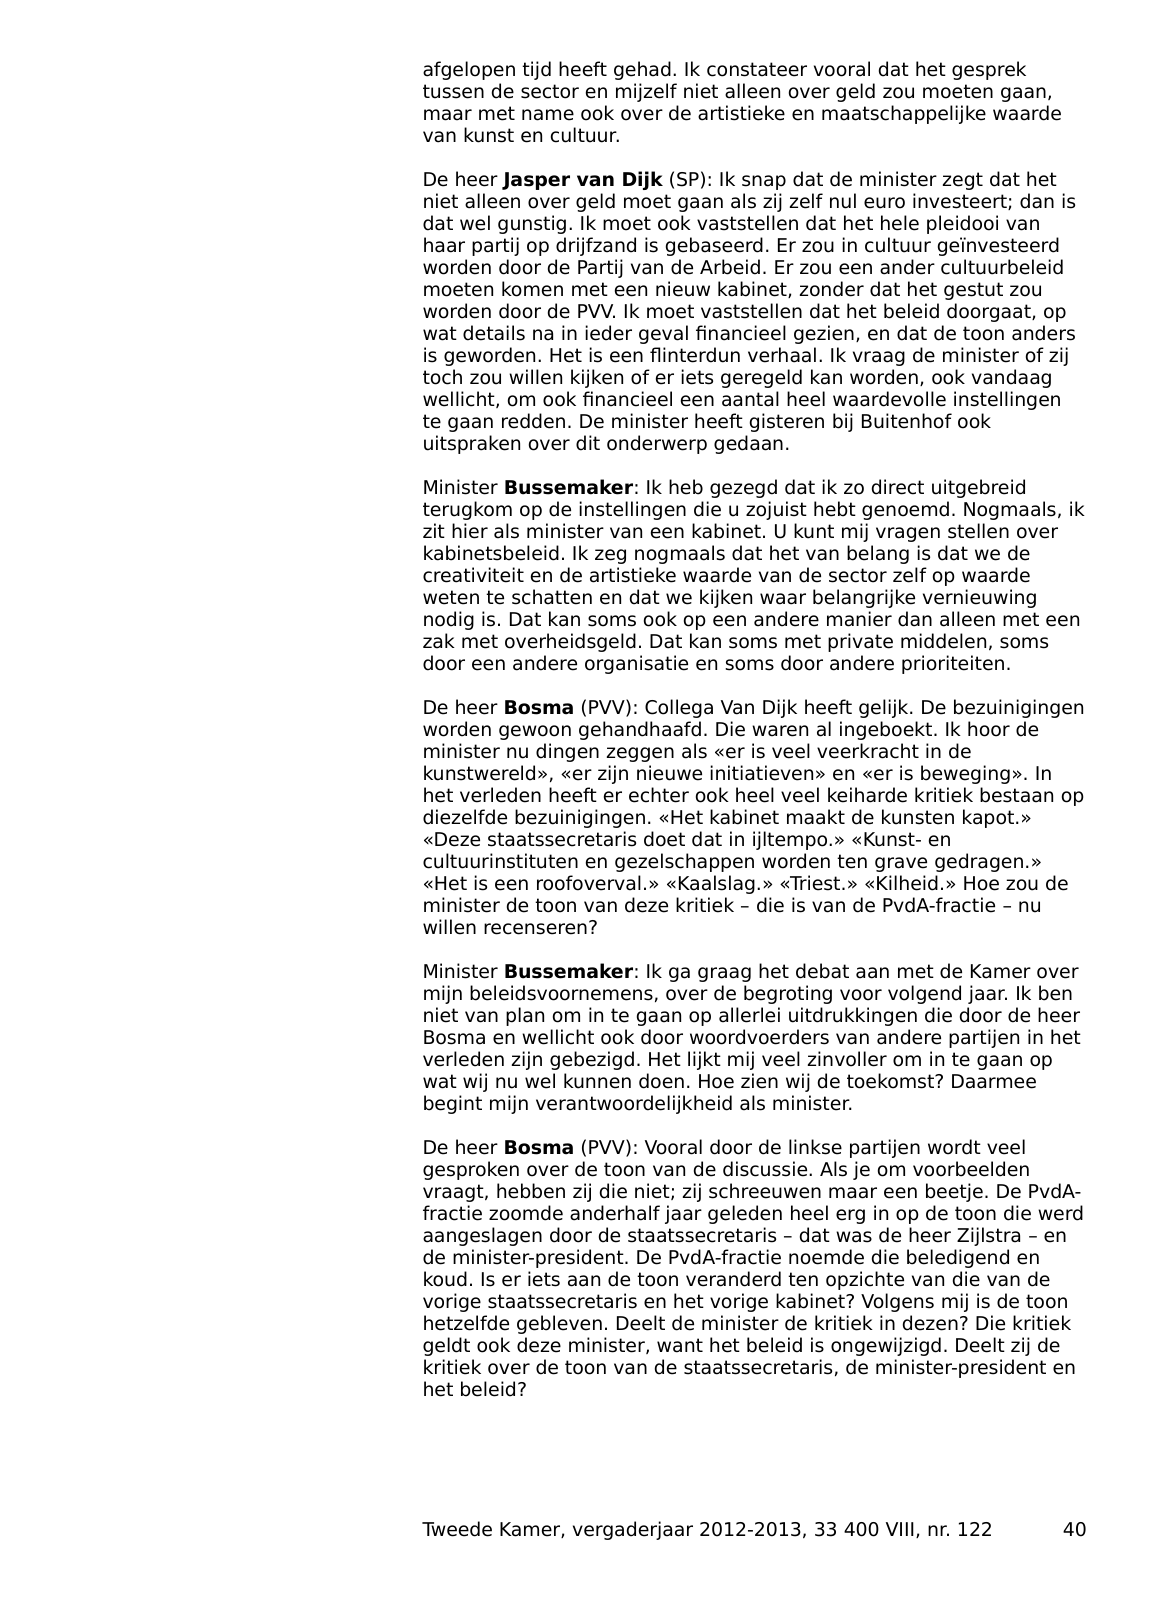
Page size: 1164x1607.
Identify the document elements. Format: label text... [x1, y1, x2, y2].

text Minister Bussemaker: Ik heb gezegd dat ik zo direct uitgebreid terugkom op de instellingen die u zojuist hebt genoemd. Nogmaals, ik zit hier als minister van een kabinet. U kunt mij vragen stellen over kabinetsbeleid. Ik zeg nogmaals dat het van belang is dat we de creativiteit en de artistieke waarde van de sector zelf op waarde weten te schatten en dat we kijken waar belangrijke vernieuwing nodig is. Dat kan soms ook op een andere manier dan alleen met een zak met overheidsgeld. Dat kan soms met private middelen, soms door een andere organisatie en soms door andere prioriteiten. [422, 477, 1087, 675]
text De heer Jasper van Dijk (SP): Ik snap dat de minister zegt dat het niet alleen over geld moet gaan als zij zelf nul euro investeert; dan is dat wel gunstig. Ik moet ook vaststellen dat het hele pleidooi van haar partij op drijfzand is gebaseerd. Er zou in cultuur geïnvesteerd worden door de Partij van de Arbeid. Er zou een ander cultuurbeleid moeten komen met een nieuw kabinet, zonder dat het gestut zou worden door de PVV. Ik moet vaststellen dat het beleid doorgaat, op wat details na in ieder geval financieel gezien, en dat de toon anders is geworden. Het is een flinterdun verhaal. Ik vraag de minister of zij toch zou willen kijken of er iets geregeld kan worden, ook vandaag wellicht, om ook financieel een aantal heel waardevolle instellingen te gaan redden. De minister heeft gisteren bij Buitenhof ook uitspraken over dit onderwerp gedaan. [422, 169, 1087, 455]
text Minister Bussemaker: Ik ga graag het debat aan met de Kamer over mijn beleidsvoornemens, over de begroting voor volgend jaar. Ik ben niet van plan om in te gaan op allerlei uitdrukkingen die door de heer Bosma en wellicht ook door woordvoerders van andere partijen in het verleden zijn gebezigd. Het lijkt mij veel zinvoller om in te gaan op wat wij nu wel kunnen doen. Hoe zien wij de toekomst? Daarmee begint mijn verantwoordelijkheid als minister. [422, 961, 1087, 1115]
text De heer Bosma (PVV): Vooral door de linkse partijen wordt veel gesproken over de toon van de discussie. Als je om voorbeelden vraagt, hebben zij die niet; zij schreeuwen maar een beetje. De PvdA-fractie zoomde anderhalf jaar geleden heel erg in op de toon die werd aangeslagen door de staatssecretaris – dat was de heer Zijlstra – en de minister-president. De PvdA-fractie noemde die beledigend en koud. Is er iets aan de toon veranderd ten opzichte van die van de vorige staatssecretaris en het vorige kabinet? Volgens mij is de toon hetzelfde gebleven. Deelt de minister de kritiek in dezen? Die kritiek geldt ook deze minister, want het beleid is ongewijzigd. Deelt zij de kritiek over de toon van de staatssecretaris, de minister-president en het beleid? [422, 1137, 1087, 1401]
text afgelopen tijd heeft gehad. Ik constateer vooral dat het gesprek tussen de sector en mijzelf niet alleen over geld zou moeten gaan, maar met name ook over de artistieke en maatschappelijke waarde van kunst en cultuur. [422, 59, 1087, 147]
text De heer Bosma (PVV): Collega Van Dijk heeft gelijk. De bezuinigingen worden gewoon gehandhaafd. Die waren al ingeboekt. Ik hoor de minister nu dingen zeggen als «er is veel veerkracht in de kunstwereld», «er zijn nieuwe initiatieven» en «er is beweging». In het verleden heeft er echter ook heel veel keiharde kritiek bestaan op diezelfde bezuinigingen. «Het kabinet maakt de kunsten kapot.» «Deze staatssecretaris doet dat in ijltempo.» «Kunst- en cultuurinstituten en gezelschappen worden ten grave gedragen.» «Het is een roofoverval.» «Kaalslag.» «Triest.» «Kilheid.» Hoe zou de minister de toon van deze kritiek – die is van de PvdA-fractie – nu willen recenseren? [422, 697, 1087, 939]
